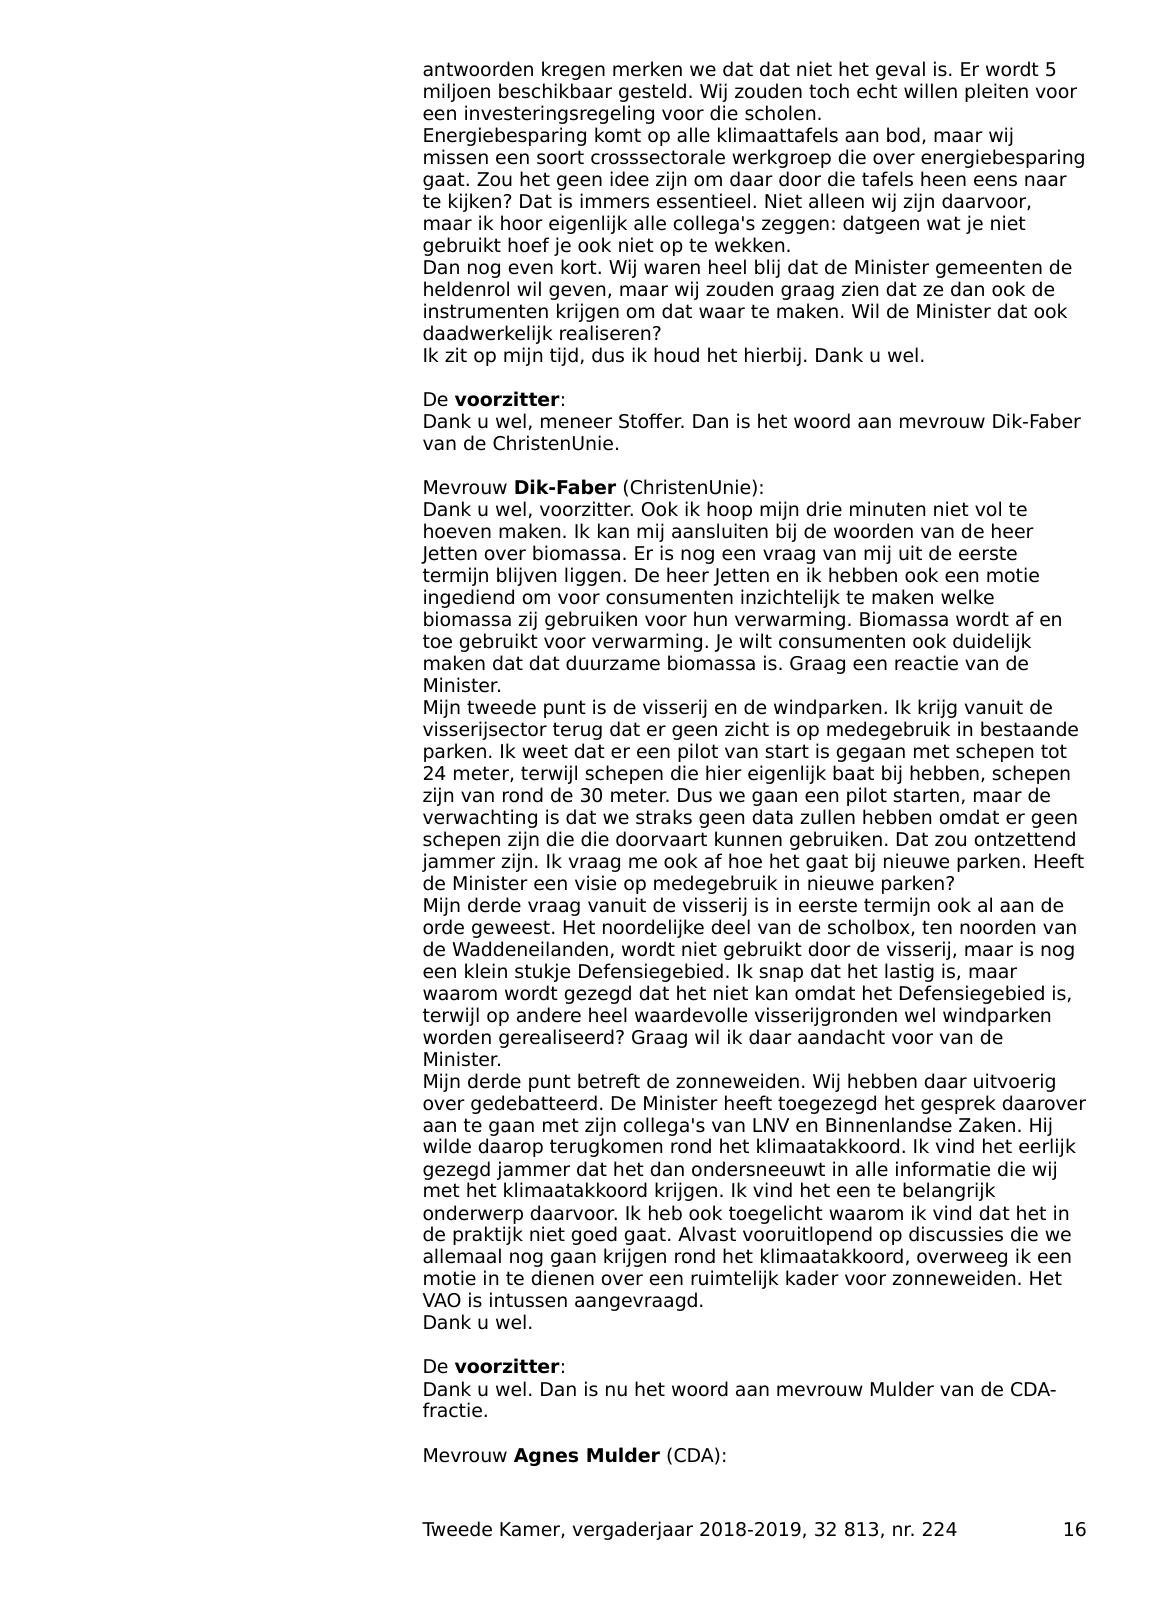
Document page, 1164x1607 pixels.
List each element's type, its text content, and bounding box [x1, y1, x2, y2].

text Dan nog even kort. Wij waren heel blij dat de Minister gemeenten de heldenrol wil geven, maar wij zouden graag zien dat ze dan ook de instrumenten krijgen om dat waar te maken. Wil de Minister dat ook daadwerkelijk realiseren? [422, 257, 1087, 345]
text Dank u wel. Dan is nu het woord aan mevrouw Mulder van de CDA-fractie. [422, 1378, 1087, 1422]
text Mijn derde vraag vanuit de visserij is in eerste termijn ook al aan de orde geweest. Het noordelijke deel van de scholbox, ten noorden van de Waddeneilanden, wordt niet gebruikt door de visserij, maar is nog een klein stukje Defensiegebied. Ik snap dat het lastig is, maar waarom wordt gezegd dat het niet kan omdat het Defensiegebied is, terwijl op andere heel waardevolle visserijgronden wel windparken worden gerealiseerd? Graag wil ik daar aandacht voor van de Minister. [422, 895, 1087, 1071]
text Energiebesparing komt op alle klimaattafels aan bod, maar wij missen een soort crosssectorale werkgroep die over energiebesparing gaat. Zou het geen idee zijn om daar door die tafels heen eens naar te kijken? Dat is immers essentieel. Niet alleen wij zijn daarvoor, maar ik hoor eigenlijk alle collega's zeggen: datgeen wat je niet gebruikt hoef je ook niet op te wekken. [422, 125, 1087, 257]
text Mevrouw Agnes Mulder (CDA): [422, 1444, 1087, 1467]
text Mevrouw Dik-Faber (ChristenUnie): [422, 477, 1087, 499]
text Dank u wel, meneer Stoffer. Dan is het woord aan mevrouw Dik-Faber van de ChristenUnie. [422, 411, 1087, 455]
text Dank u wel. [422, 1312, 1087, 1334]
text Ik zit op mijn tijd, dus ik houd het hierbij. Dank u wel. [422, 345, 1087, 367]
text antwoorden kregen merken we dat dat niet het geval is. Er wordt 5 miljoen beschikbaar gesteld. Wij zouden toch echt willen pleiten voor een investeringsregeling voor die scholen. [422, 59, 1087, 125]
text De voorzitter: [422, 1356, 1087, 1378]
text Mijn derde punt betreft de zonneweiden. Wij hebben daar uitvoerig over gedebatteerd. De Minister heeft toegezegd het gesprek daarover aan te gaan met zijn collega's van LNV en Binnenlandse Zaken. Hij wilde daarop terugkomen rond het klimaatakkoord. Ik vind het eerlijk gezegd jammer dat het dan ondersneeuwt in alle informatie die wij met het klimaatakkoord krijgen. Ik vind het een te belangrijk onderwerp daarvoor. Ik heb ook toegelicht waarom ik vind dat het in de praktijk niet goed gaat. Alvast vooruitlopend op discussies die we allemaal nog gaan krijgen rond het klimaatakkoord, overweeg ik een motie in te dienen over een ruimtelijk kader voor zonneweiden. Het VAO is intussen aangevraagd. [422, 1071, 1087, 1312]
text De voorzitter: [422, 389, 1087, 411]
text Dank u wel, voorzitter. Ook ik hoop mijn drie minuten niet vol te hoeven maken. Ik kan mij aansluiten bij de woorden van de heer Jetten over biomassa. Er is nog een vraag van mij uit de eerste termijn blijven liggen. De heer Jetten en ik hebben ook een motie ingediend om voor consumenten inzichtelijk te maken welke biomassa zij gebruiken voor hun verwarming. Biomassa wordt af en toe gebruikt voor verwarming. Je wilt consumenten ook duidelijk maken dat dat duurzame biomassa is. Graag een reactie van de Minister. [422, 499, 1087, 697]
text Mijn tweede punt is de visserij en de windparken. Ik krijg vanuit de visserijsector terug dat er geen zicht is op medegebruik in bestaande parken. Ik weet dat er een pilot van start is gegaan met schepen tot 24 meter, terwijl schepen die hier eigenlijk baat bij hebben, schepen zijn van rond de 30 meter. Dus we gaan een pilot starten, maar de verwachting is dat we straks geen data zullen hebben omdat er geen schepen zijn die die doorvaart kunnen gebruiken. Dat zou ontzettend jammer zijn. Ik vraag me ook af hoe het gaat bij nieuwe parken. Heeft de Minister een visie op medegebruik in nieuwe parken? [422, 697, 1087, 895]
